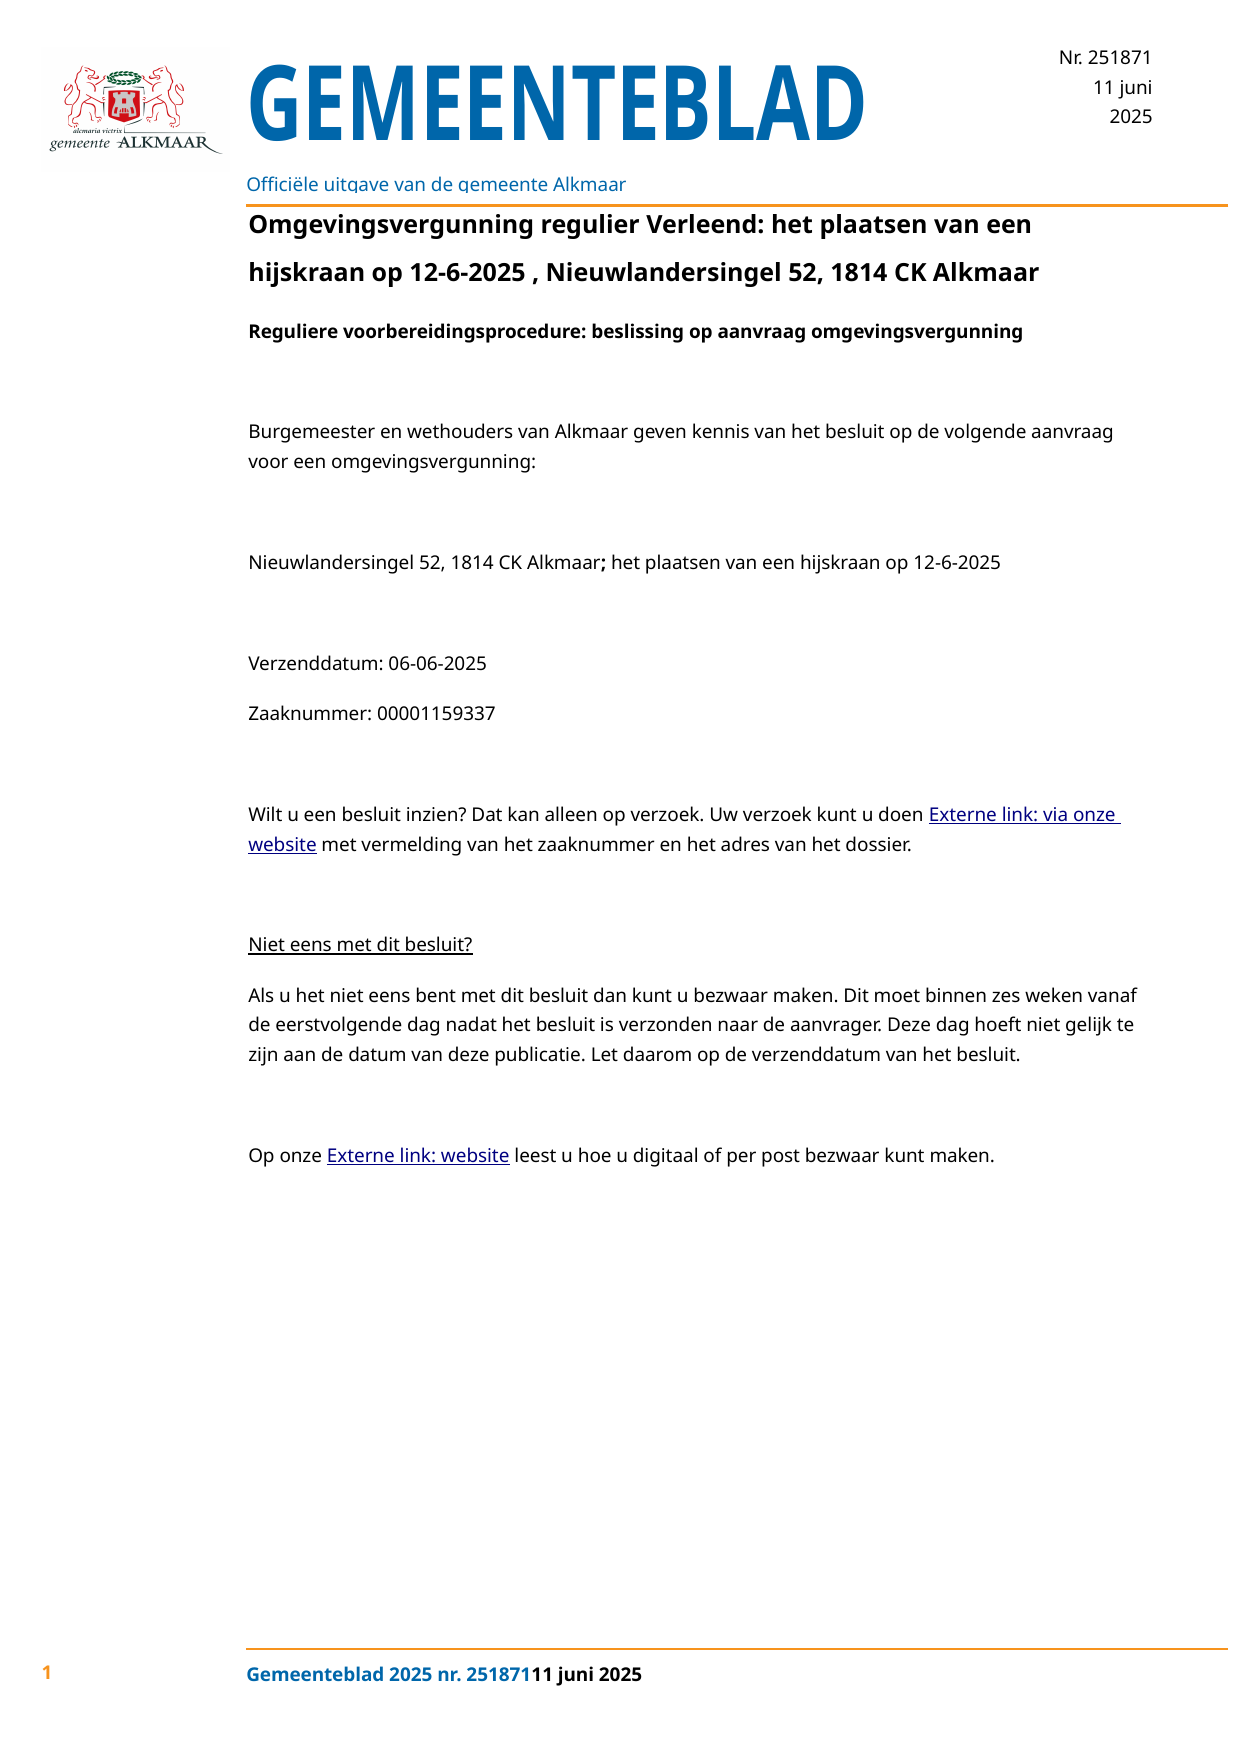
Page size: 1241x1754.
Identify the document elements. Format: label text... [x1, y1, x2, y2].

text Als u het niet eens bent met dit besluit dan kunt u bezwaar maken. Dit moet binnen zes weken vanaf de eerstvolgende dag nadat het besluit is verzonden naar de aanvrager. Deze dag hoeft niet gelijk te zijn aan de datum van deze publicatie. Let daarom op de verzenddatum van het besluit. [248, 982, 1152, 1067]
text Burgemeester en wethouders van Alkmaar geven kennis van het besluit op de volgende aanvraag voor een omgevingsvergunning: [248, 419, 1152, 474]
text Wilt u een besluit inzien? Dat kan alleen op verzoek. Uw verzoek kunt u doen Externe link: via onze website met vermelding van het zaaknummer en het adres van het dossier. [248, 801, 1152, 857]
text Verzenddatum: 06-06-2025 [248, 650, 1152, 676]
text Op onze Externe link: website leest u hoe u digitaal of per post bezwaar kunt maken. [248, 1142, 1152, 1168]
text Omgevingsvergunning regulier Verleend: het plaatsen van een hijskraan op 12-6-2025 , Nieuwlandersingel 52, 1814 CK Alkmaar [248, 207, 1152, 288]
text Zaaknummer: 00001159337 [248, 700, 1152, 726]
picture [41, 47, 231, 172]
text Niet eens met dit besluit? [248, 932, 1152, 957]
text Nieuwlandersingel 52, 1814 CK Alkmaar; het plaatsen van een hijskraan op 12-6-2025 [248, 549, 1152, 575]
text Reguliere voorbereidingsprocedure: beslissing op aanvraag omgevingsvergunning [248, 318, 1152, 344]
